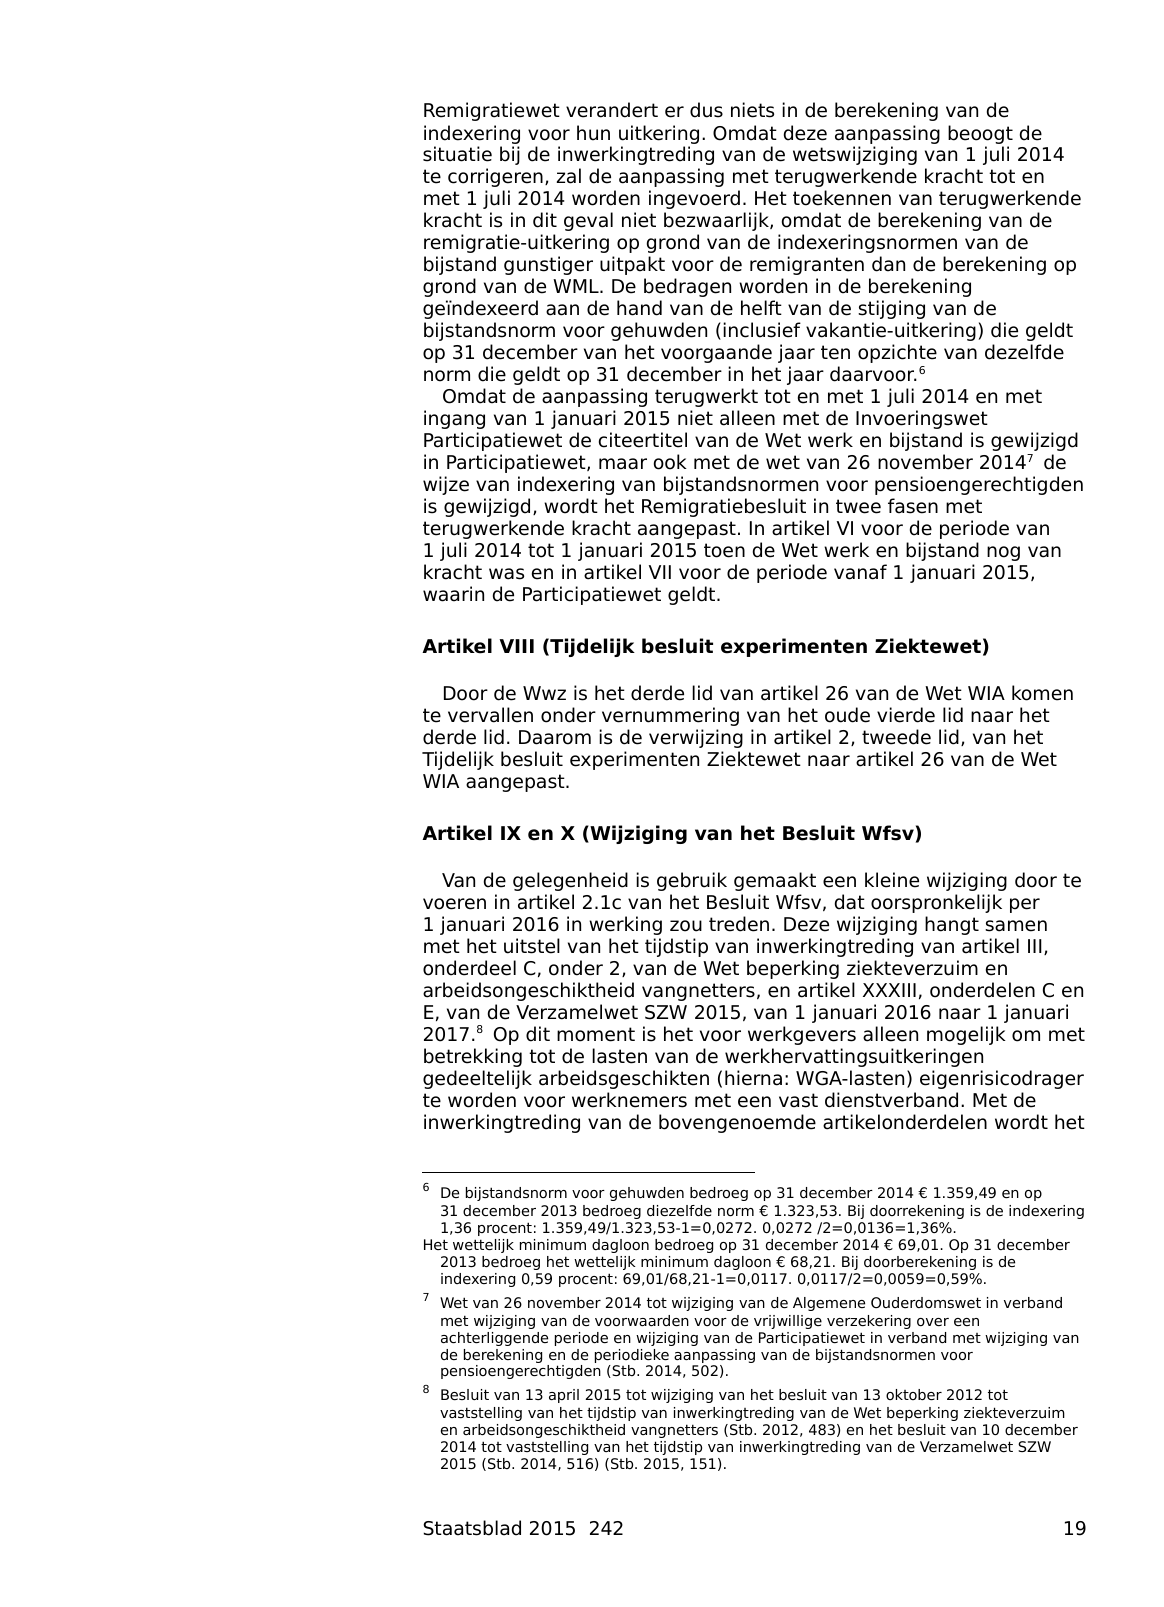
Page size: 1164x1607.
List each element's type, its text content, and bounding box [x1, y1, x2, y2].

subtitle Artikel IX en X (Wijziging van het Besluit Wfsv) [422, 823, 1087, 845]
text Besluit van 13 april 2015 tot wijziging van het besluit van 13 oktober 2012 tot vaststelling van het tijdstip van inwerkingtreding van de Wet beperking ziekteverzuim en arbeidsongeschiktheid vangnetters (Stb. 2012, 483) en het besluit van 10 december 2014 tot vaststelling van het tijdstip van inwerkingtreding van de Verzamelwet SZW 2015 (Stb. 2014, 516) (Stb. 2015, 151). [422, 1383, 1087, 1473]
text Omdat de aanpassing terugwerkt tot en met 1 juli 2014 en met ingang van 1 januari 2015 niet alleen met de Invoeringswet Participatiewet de citeertitel van de Wet werk en bijstand is gewijzigd in Participatiewet, maar ook met de wet van 26 november 2014 de wijze van indexering van bijstandsnormen voor pensioengerechtigden is gewijzigd, wordt het Remigratiebesluit in twee fasen met terugwerkende kracht aangepast. In artikel VI voor de periode van 1 juli 2014 tot 1 januari 2015 toen de Wet werk en bijstand nog van kracht was en in artikel VII voor de periode vanaf 1 januari 2015, waarin de Participatiewet geldt. [422, 386, 1087, 606]
text Het wettelijk minimum dagloon bedroeg op 31 december 2014 € 69,01. Op 31 december 2013 bedroeg het wettelijk minimum dagloon € 68,21. Bij doorberekening is de indexering 0,59 procent: 69,01/68,21-1=0,0117. 0,0117/2=0,0059=0,59%. [422, 1237, 1087, 1288]
text Remigratiewet verandert er dus niets in de berekening van de indexering voor hun uitkering. Omdat deze aanpassing beoogt de situatie bij de inwerkingtreding van de wetswijziging van 1 juli 2014 te corrigeren, zal de aanpassing met terugwerkende kracht tot en met 1 juli 2014 worden ingevoerd. Het toekennen van terugwerkende kracht is in dit geval niet bezwaarlijk, omdat de berekening van de remigratie-uitkering op grond van de indexeringsnormen van de bijstand gunstiger uitpakt voor de remigranten dan de berekening op grond van de WML. De bedragen worden in de berekening geïndexeerd aan de hand van de helft van de stijging van de bijstandsnorm voor gehuwden (inclusief vakantie-uitkering) die geldt op 31 december van het voorgaande jaar ten opzichte van dezelfde norm die geldt op 31 december in het jaar daarvoor. [422, 100, 1087, 386]
text De bijstandsnorm voor gehuwden bedroeg op 31 december 2014 € 1.359,49 en op 31 december 2013 bedroeg diezelfde norm € 1.323,53. Bij doorrekening is de indexering 1,36 procent: 1.359,49/1.323,53-1=0,0272. 0,0272 /2=0,0136=1,36%. [422, 1181, 1087, 1237]
text Van de gelegenheid is gebruik gemaakt een kleine wijziging door te voeren in artikel 2.1c van het Besluit Wfsv, dat oorspronkelijk per 1 januari 2016 in werking zou treden. Deze wijziging hangt samen met het uitstel van het tijdstip van inwerkingtreding van artikel III, onderdeel C, onder 2, van de Wet beperking ziekteverzuim en arbeidsongeschiktheid vangnetters, en artikel XXXIII, onderdelen C en E, van de Verzamelwet SZW 2015, van 1 januari 2016 naar 1 januari 2017. Op dit moment is het voor werkgevers alleen mogelijk om met betrekking tot de lasten van de werkhervattingsuitkeringen gedeeltelijk arbeidsgeschikten (hierna: WGA-lasten) eigenrisicodrager te worden voor werknemers met een vast dienstverband. Met de inwerkingtreding van de bovengenoemde artikelonderdelen wordt het [422, 870, 1087, 1133]
text Door de Wwz is het derde lid van artikel 26 van de Wet WIA komen te vervallen onder vernummering van het oude vierde lid naar het derde lid. Daarom is de verwijzing in artikel 2, tweede lid, van het Tijdelijk besluit experimenten Ziektewet naar artikel 26 van de Wet WIA aangepast. [422, 683, 1087, 793]
text Wet van 26 november 2014 tot wijziging van de Algemene Ouderdomswet in verband met wijziging van de voorwaarden voor de vrijwillige verzekering over een achterliggende periode en wijziging van de Participatiewet in verband met wijziging van de berekening en de periodieke aanpassing van de bijstandsnormen voor pensioengerechtigden (Stb. 2014, 502). [422, 1291, 1087, 1380]
subtitle Artikel VIII (Tijdelijk besluit experimenten Ziektewet) [422, 636, 1087, 658]
